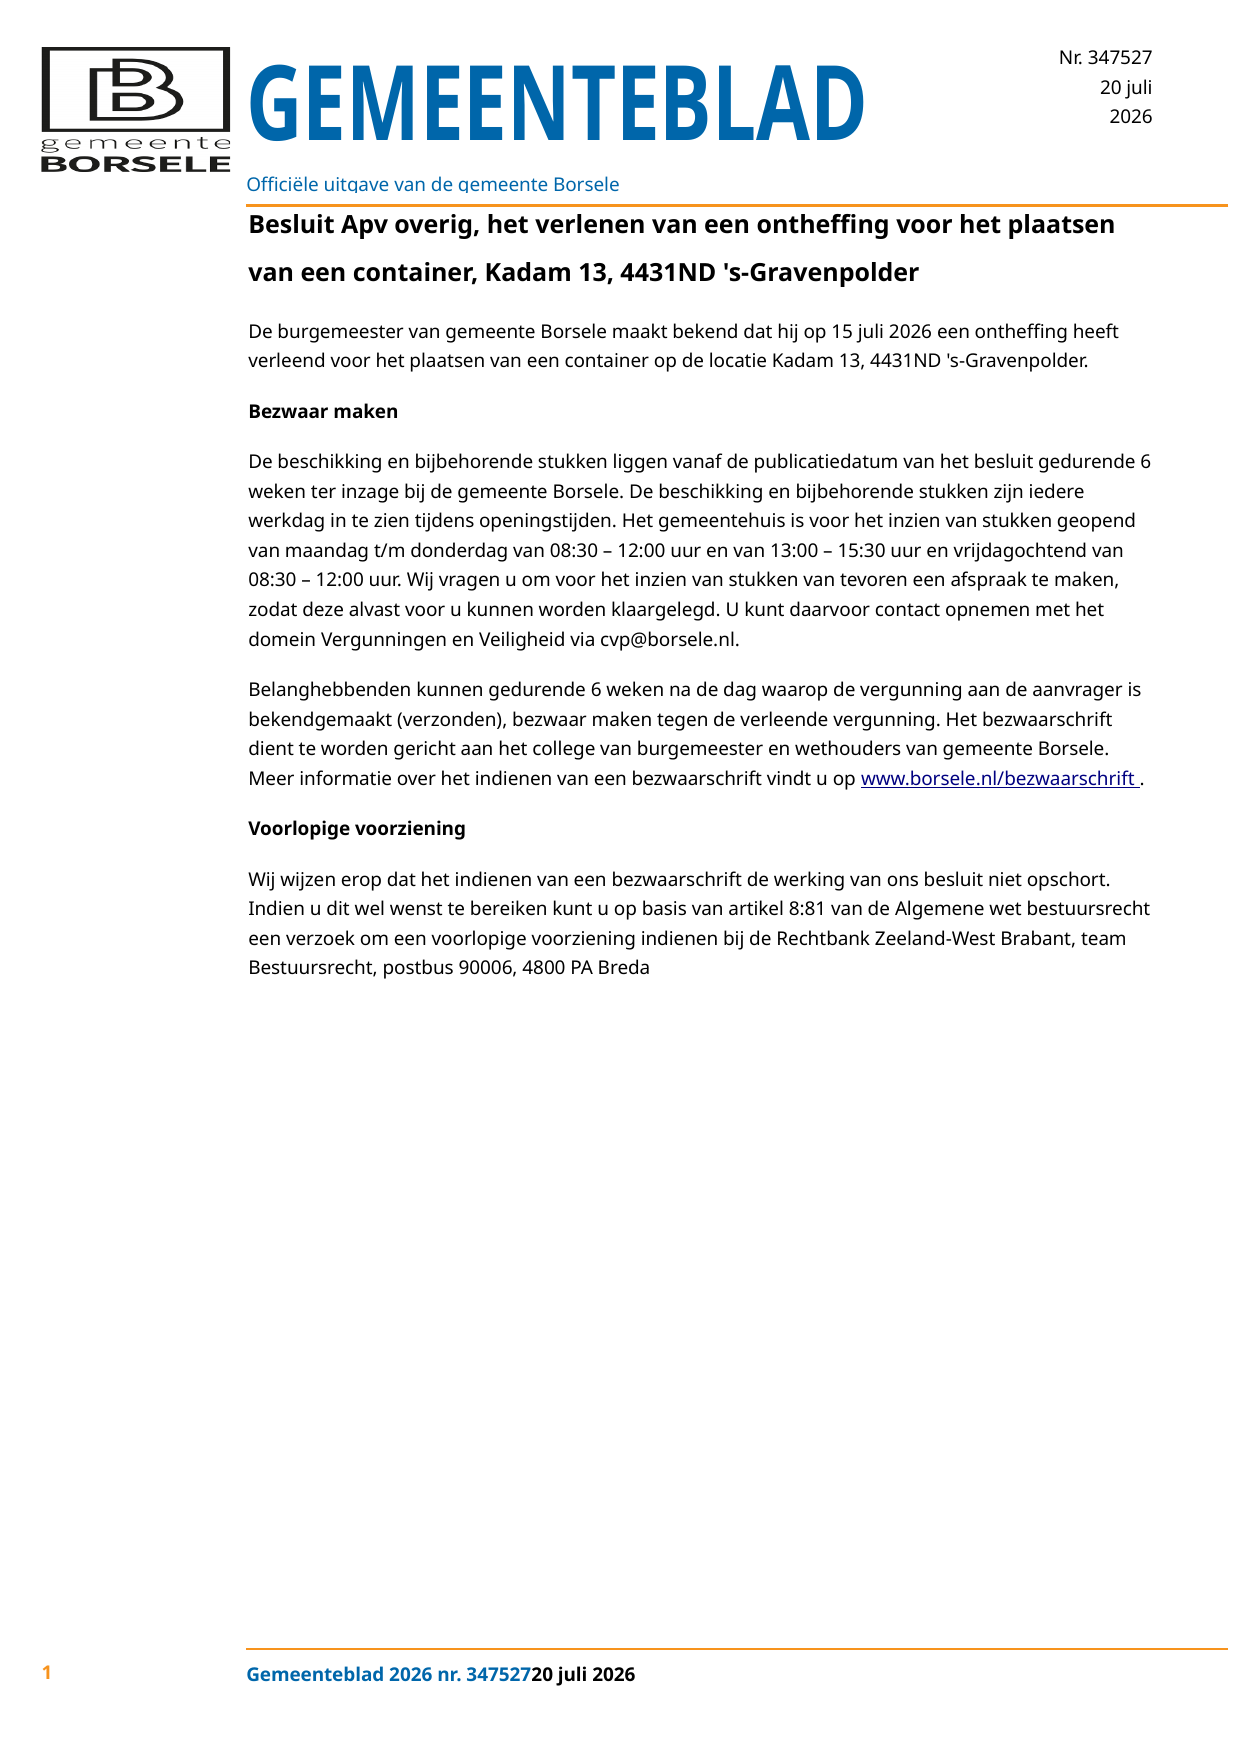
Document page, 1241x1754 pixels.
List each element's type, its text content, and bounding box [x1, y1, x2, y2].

text Belanghebbenden kunnen gedurende 6 weken na de dag waarop de vergunning aan de aanvrager is bekendgemaakt (verzonden), bezwaar maken tegen de verleende vergunning. Het bezwaarschrift dient te worden gericht aan het college van burgemeester en wethouders van gemeente Borsele. Meer informatie over het indienen van een bezwaarschrift vindt u op www.borsele.nl/bezwaarschrift . [248, 676, 1152, 791]
text Voorlopige voorziening [248, 815, 1152, 841]
text De beschikking en bijbehorende stukken liggen vanaf de publicatiedatum van het besluit gedurende 6 weken ter inzage bij de gemeente Borsele. De beschikking en bijbehorende stukken zijn iedere werkdag in te zien tijdens openingstijden. Het gemeentehuis is voor het inzien van stukken geopend van maandag t/m donderdag van 08:30 – 12:00 uur en van 13:00 – 15:30 uur en vrijdagochtend van 08:30 – 12:00 uur. Wij vragen u om voor het inzien van stukken van tevoren een afspraak te maken, zodat deze alvast voor u kunnen worden klaargelegd. U kunt daarvoor contact opnemen met het domein Vergunningen en Veiligheid via cvp@borsele.nl. [248, 448, 1152, 652]
text De burgemeester van gemeente Borsele maakt bekend dat hij op 15 juli 2026 een ontheffing heeft verleend voor het plaatsen van een container op de locatie Kadam 13, 4431ND 's-Gravenpolder. [248, 318, 1152, 373]
picture [41, 47, 231, 172]
text Besluit Apv overig, het verlenen van een ontheffing voor het plaatsen van een container, Kadam 13, 4431ND 's-Gravenpolder [248, 207, 1152, 288]
text Bezwaar maken [248, 398, 1152, 424]
text Wij wijzen erop dat het indienen van een bezwaarschrift de werking van ons besluit niet opschort. Indien u dit wel wenst te bereiken kunt u op basis van artikel 8:81 van de Algemene wet bestuursrecht een verzoek om een voorlopige voorziening indienen bij de Rechtbank Zeeland-West Brabant, team Bestuursrecht, postbus 90006, 4800 PA Breda [248, 866, 1152, 980]
